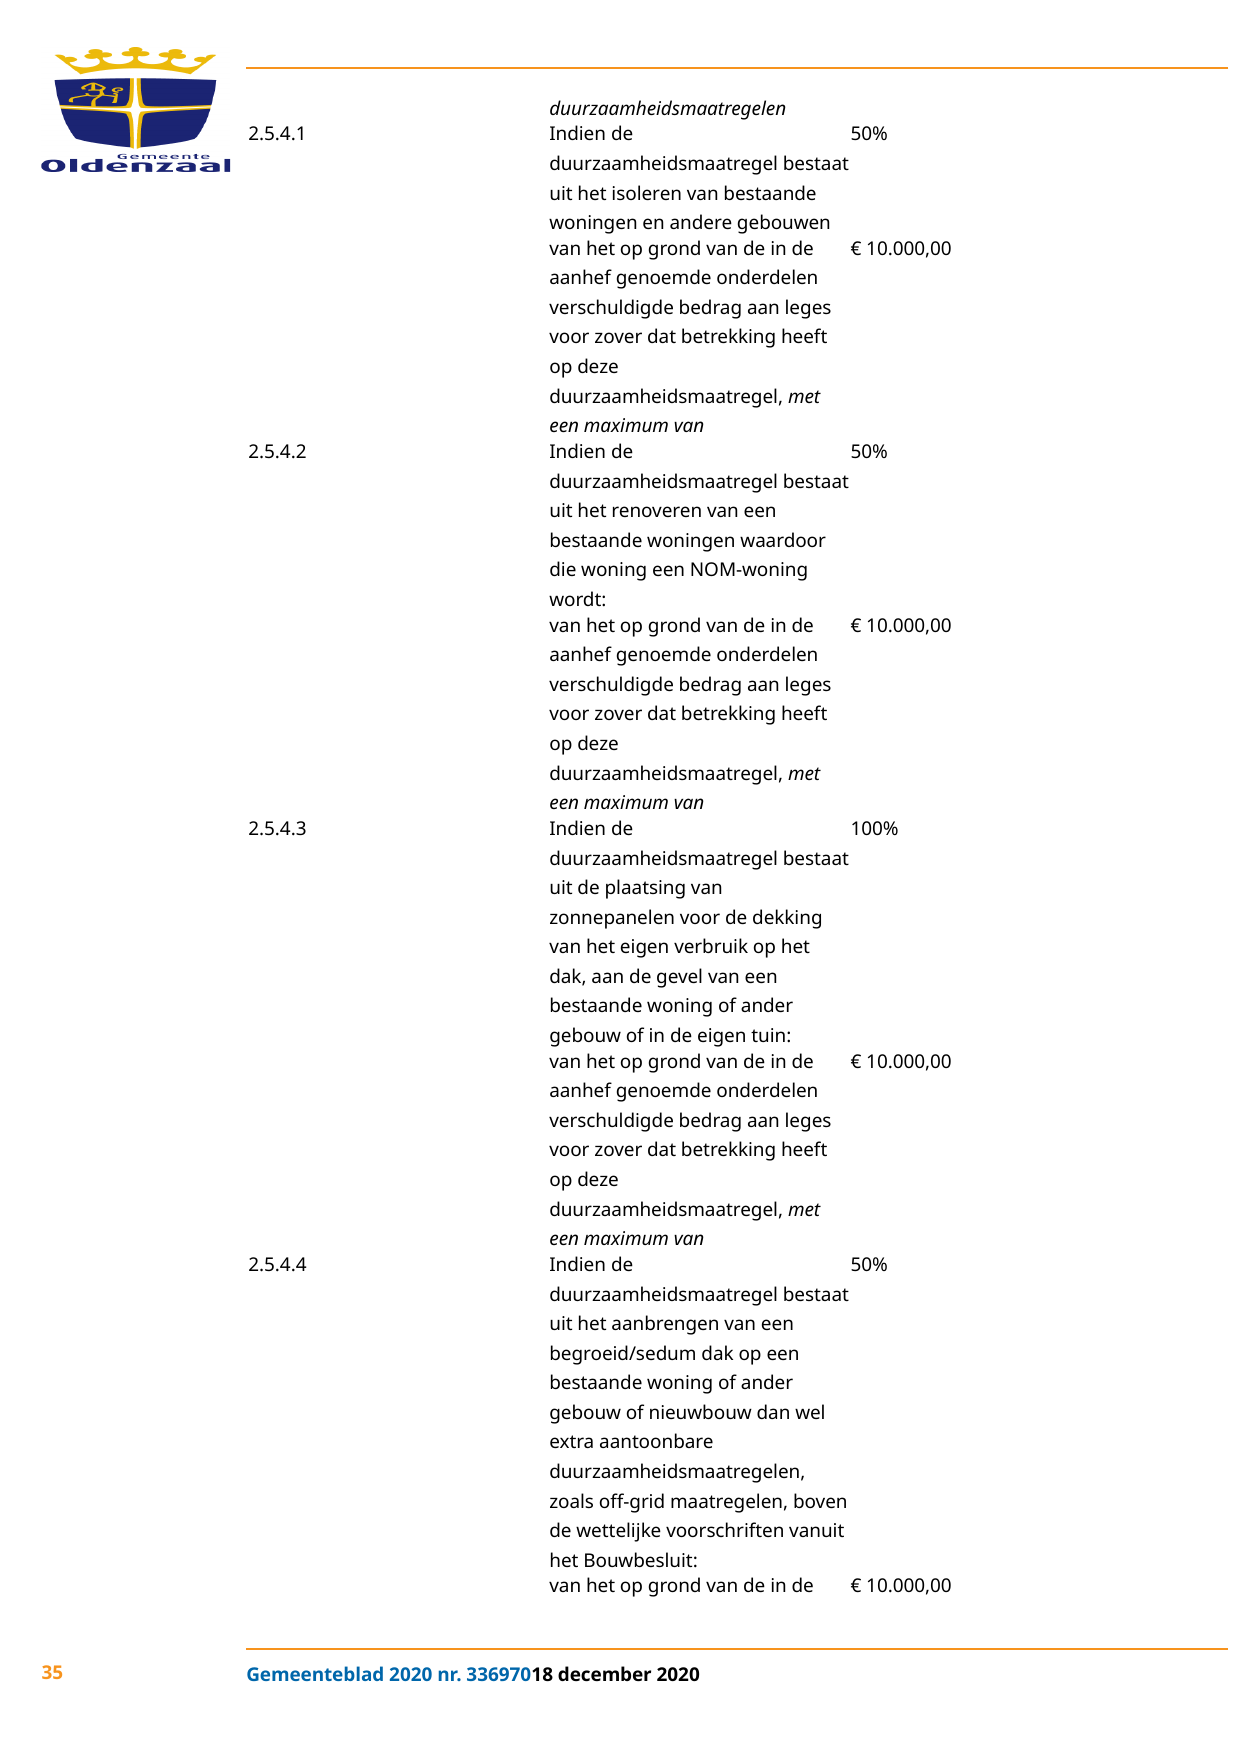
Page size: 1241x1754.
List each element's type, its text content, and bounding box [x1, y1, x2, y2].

table_cell € 10.000,00 [850, 235, 1152, 438]
picture [41, 47, 231, 172]
table_cell van het op grond van de in de aanhef genoemde onderdelen verschuldigde bedrag aan leges voor zover dat betrekking heeft op deze duurzaamheidsmaatregel, met een maximum van [549, 235, 850, 438]
table_cell 100% [850, 815, 1152, 1048]
table_cell Indien de duurzaamheidsmaatregel bestaat uit het isoleren van bestaande woningen en andere gebouwen [549, 121, 850, 235]
table_cell [248, 612, 549, 815]
table_cell van het op grond van de in de [549, 1573, 850, 1598]
table_cell 2.5.4.1 [248, 121, 549, 235]
table_cell Indien de duurzaamheidsmaatregel bestaat uit het renoveren van een bestaande woningen waardoor die woning een NOM-woning wordt: [549, 438, 850, 612]
table_cell [248, 1573, 549, 1598]
table_cell 50% [850, 438, 1152, 612]
table_cell [850, 95, 1152, 121]
table_cell 2.5.4.4 [248, 1251, 549, 1573]
table_cell van het op grond van de in de aanhef genoemde onderdelen verschuldigde bedrag aan leges voor zover dat betrekking heeft op deze duurzaamheidsmaatregel, met een maximum van [549, 1048, 850, 1251]
table_cell Indien de duurzaamheidsmaatregel bestaat uit de plaatsing van zonnepanelen voor de dekking van het eigen verbruik op het dak, aan de gevel van een bestaande woning of ander gebouw of in de eigen tuin: [549, 815, 850, 1048]
table_cell 2.5.4.3 [248, 815, 549, 1048]
table_cell 50% [850, 121, 1152, 235]
table_cell 2.5.4.2 [248, 438, 549, 612]
table_cell [248, 1048, 549, 1251]
table_cell Indien de duurzaamheidsmaatregel bestaat uit het aanbrengen van een begroeid/sedum dak op een bestaande woning of ander gebouw of nieuwbouw dan wel extra aantoonbare duurzaamheidsmaatregelen, zoals off-grid maatregelen, boven de wettelijke voorschriften vanuit het Bouwbesluit: [549, 1251, 850, 1573]
table_cell [248, 95, 549, 121]
table_cell 50% [850, 1251, 1152, 1573]
table_cell [248, 235, 549, 438]
table_cell van het op grond van de in de aanhef genoemde onderdelen verschuldigde bedrag aan leges voor zover dat betrekking heeft op deze duurzaamheidsmaatregel, met een maximum van [549, 612, 850, 815]
table_cell € 10.000,00 [850, 612, 1152, 815]
table_cell duurzaamheidsmaatregelen [549, 95, 850, 121]
table_cell € 10.000,00 [850, 1573, 1152, 1598]
table_cell € 10.000,00 [850, 1048, 1152, 1251]
